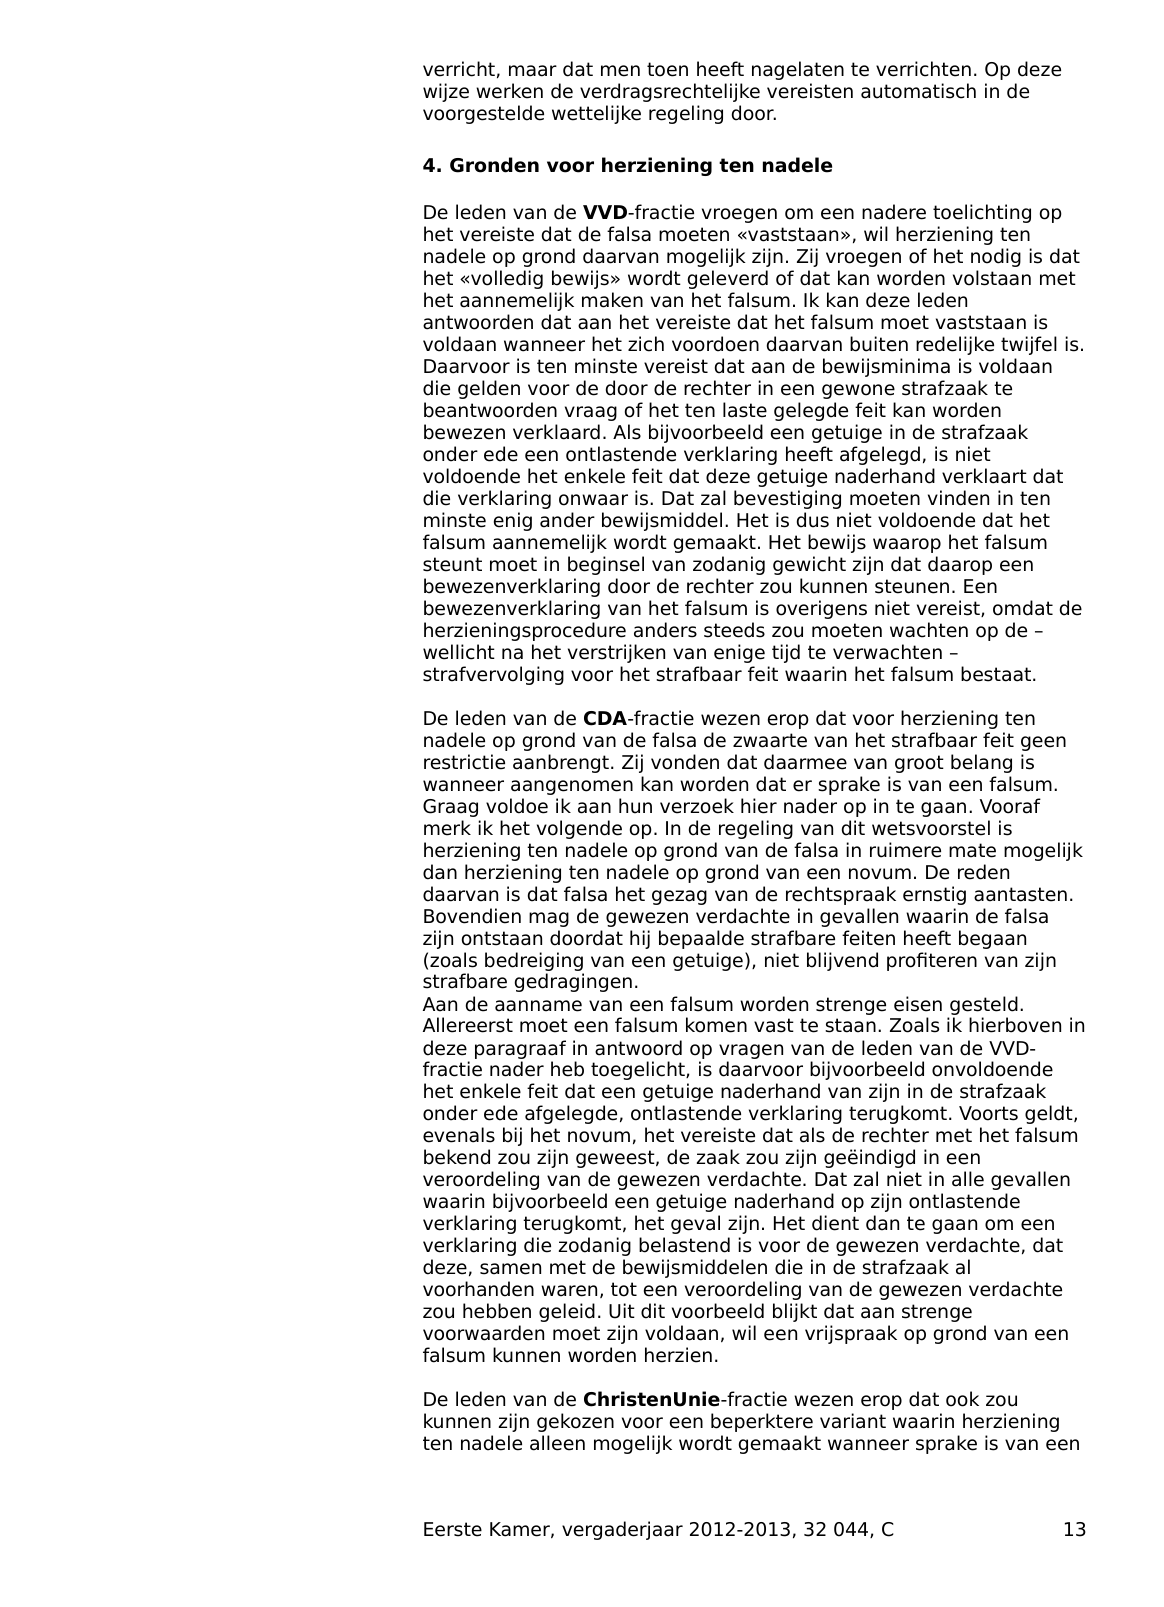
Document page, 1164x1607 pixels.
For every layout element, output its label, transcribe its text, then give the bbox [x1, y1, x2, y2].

text verricht, maar dat men toen heeft nagelaten te verrichten. Op deze wijze werken de verdragsrechtelijke vereisten automatisch in de voorgestelde wettelijke regeling door. [422, 59, 1087, 125]
text De leden van de VVD-fractie vroegen om een nadere toelichting op het vereiste dat de falsa moeten «vaststaan», wil herziening ten nadele op grond daarvan mogelijk zijn. Zij vroegen of het nodig is dat het «volledig bewijs» wordt geleverd of dat kan worden volstaan met het aannemelijk maken van het falsum. Ik kan deze leden antwoorden dat aan het vereiste dat het falsum moet vaststaan is voldaan wanneer het zich voordoen daarvan buiten redelijke twijfel is. Daarvoor is ten minste vereist dat aan de bewijsminima is voldaan die gelden voor de door de rechter in een gewone strafzaak te beantwoorden vraag of het ten laste gelegde feit kan worden bewezen verklaard. Als bijvoorbeeld een getuige in de strafzaak onder ede een ontlastende verklaring heeft afgelegd, is niet voldoende het enkele feit dat deze getuige naderhand verklaart dat die verklaring onwaar is. Dat zal bevestiging moeten vinden in ten minste enig ander bewijsmiddel. Het is dus niet voldoende dat het falsum aannemelijk wordt gemaakt. Het bewijs waarop het falsum steunt moet in beginsel van zodanig gewicht zijn dat daarop een bewezenverklaring door de rechter zou kunnen steunen. Een bewezenverklaring van het falsum is overigens niet vereist, omdat de herzieningsprocedure anders steeds zou moeten wachten op de – wellicht na het verstrijken van enige tijd te verwachten – strafvervolging voor het strafbaar feit waarin het falsum bestaat. [422, 202, 1087, 686]
text De leden van de ChristenUnie-fractie wezen erop dat ook zou kunnen zijn gekozen voor een beperktere variant waarin herziening ten nadele alleen mogelijk wordt gemaakt wanneer sprake is van een [422, 1389, 1087, 1455]
subtitle 4. Gronden voor herziening ten nadele [422, 155, 1087, 177]
text De leden van de CDA-fractie wezen erop dat voor herziening ten nadele op grond van de falsa de zwaarte van het strafbaar feit geen restrictie aanbrengt. Zij vonden dat daarmee van groot belang is wanneer aangenomen kan worden dat er sprake is van een falsum. Graag voldoe ik aan hun verzoek hier nader op in te gaan. Vooraf merk ik het volgende op. In de regeling van dit wetsvoorstel is herziening ten nadele op grond van de falsa in ruimere mate mogelijk dan herziening ten nadele op grond van een novum. De reden daarvan is dat falsa het gezag van de rechtspraak ernstig aantasten. Bovendien mag de gewezen verdachte in gevallen waarin de falsa zijn ontstaan doordat hij bepaalde strafbare feiten heeft begaan (zoals bedreiging van een getuige), niet blijvend profiteren van zijn strafbare gedragingen. [422, 708, 1087, 993]
text Aan de aanname van een falsum worden strenge eisen gesteld. Allereerst moet een falsum komen vast te staan. Zoals ik hierboven in deze paragraaf in antwoord op vragen van de leden van de VVD-fractie nader heb toegelicht, is daarvoor bijvoorbeeld onvoldoende het enkele feit dat een getuige naderhand van zijn in de strafzaak onder ede afgelegde, ontlastende verklaring terugkomt. Voorts geldt, evenals bij het novum, het vereiste dat als de rechter met het falsum bekend zou zijn geweest, de zaak zou zijn geëindigd in een veroordeling van de gewezen verdachte. Dat zal niet in alle gevallen waarin bijvoorbeeld een getuige naderhand op zijn ontlastende verklaring terugkomt, het geval zijn. Het dient dan te gaan om een verklaring die zodanig belastend is voor de gewezen verdachte, dat deze, samen met de bewijsmiddelen die in de strafzaak al voorhanden waren, tot een veroordeling van de gewezen verdachte zou hebben geleid. Uit dit voorbeeld blijkt dat aan strenge voorwaarden moet zijn voldaan, wil een vrijspraak op grond van een falsum kunnen worden herzien. [422, 993, 1087, 1367]
